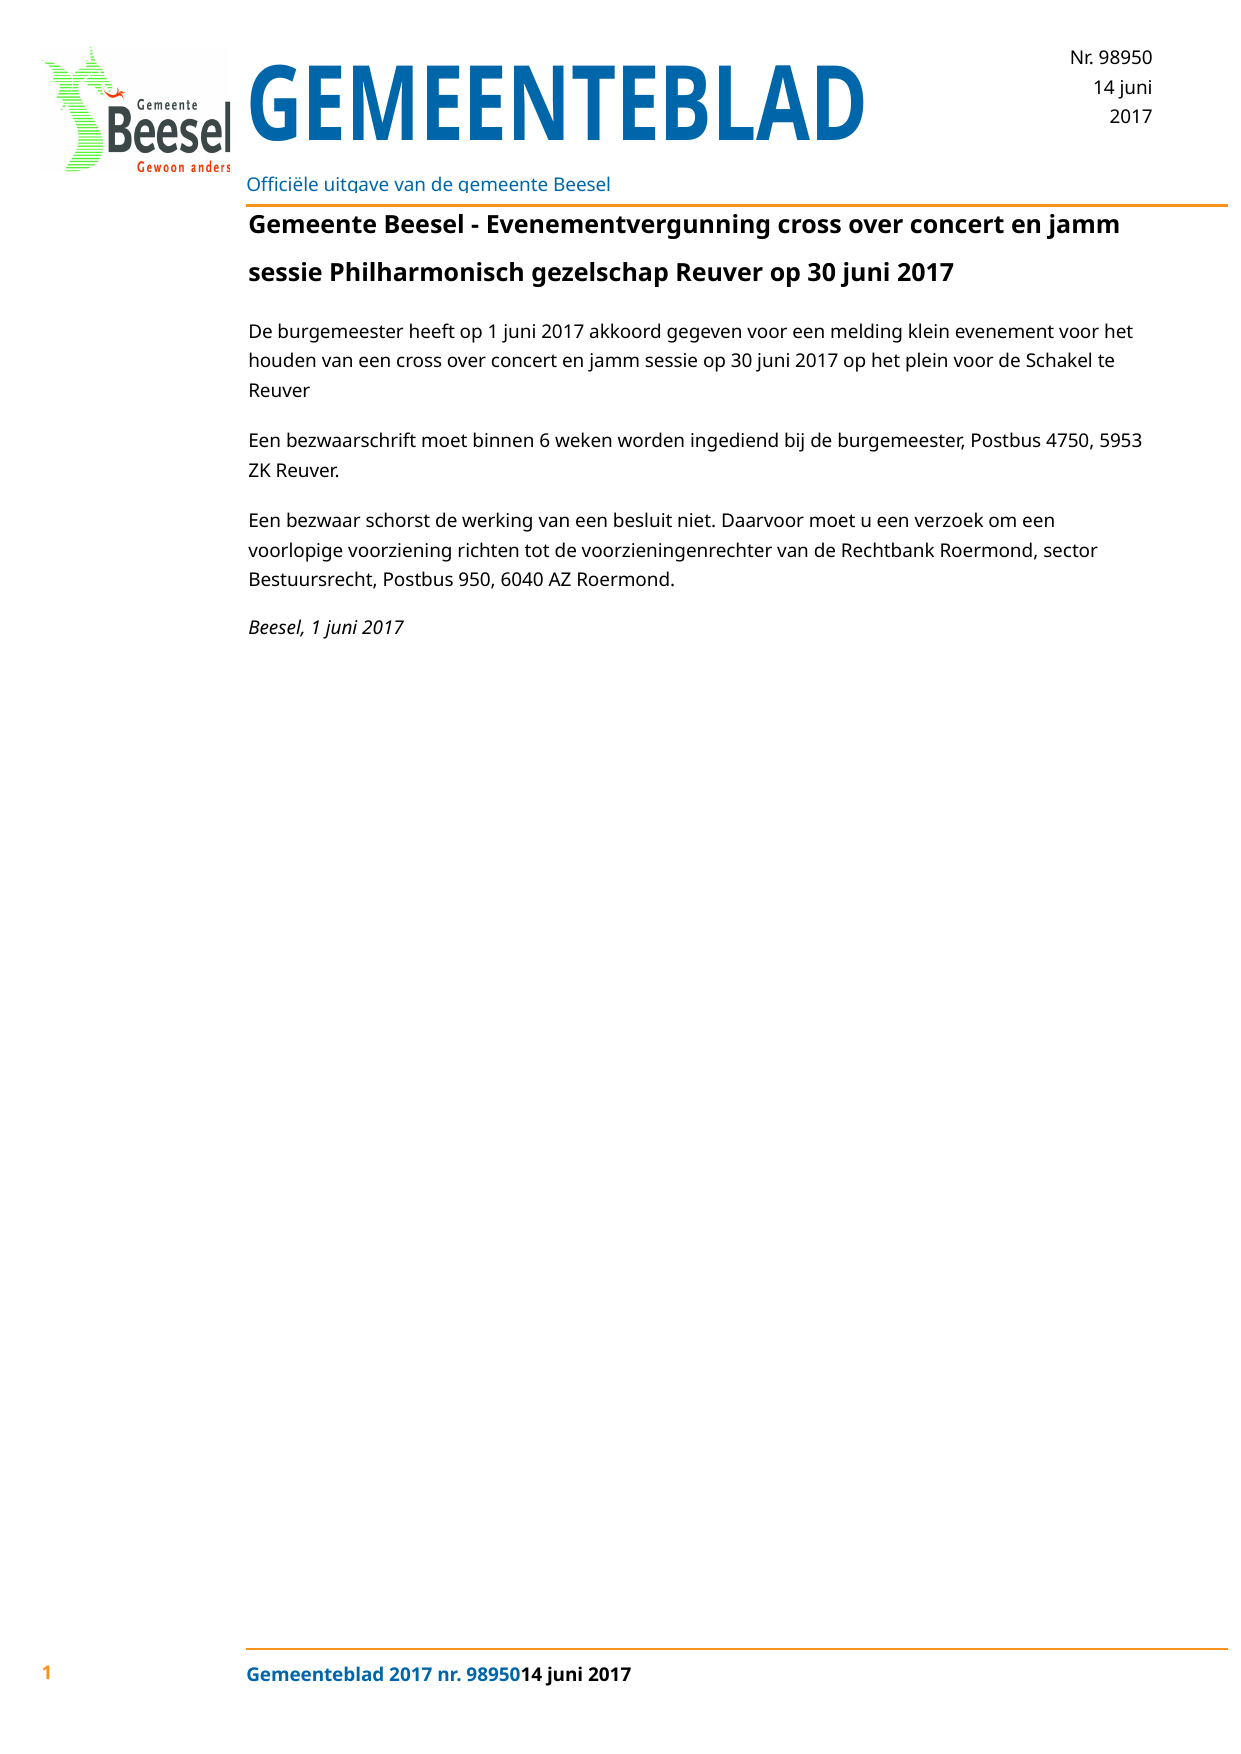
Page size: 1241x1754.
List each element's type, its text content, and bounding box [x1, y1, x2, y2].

text Een bezwaarschrift moet binnen 6 weken worden ingediend bij de burgemeester, Postbus 4750, 5953 ZK Reuver. [248, 427, 1152, 483]
text Beesel, 1 juni 2017 [248, 614, 1152, 640]
text De burgemeester heeft op 1 juni 2017 akkoord gegeven voor een melding klein evenement voor het houden van een cross over concert en jamm sessie op 30 juni 2017 op het plein voor de Schakel te Reuver [248, 318, 1152, 403]
text Een bezwaar schorst de werking van een besluit niet. Daarvoor moet u een verzoek om een voorlopige voorziening richten tot de voorzieningenrechter van de Rechtbank Roermond, sector Bestuursrecht, Postbus 950, 6040 AZ Roermond. [248, 507, 1152, 592]
text Gemeente Beesel - Evenementvergunning cross over concert en jamm sessie Philharmonisch gezelschap Reuver op 30 juni 2017 [248, 207, 1152, 288]
picture [41, 47, 231, 172]
